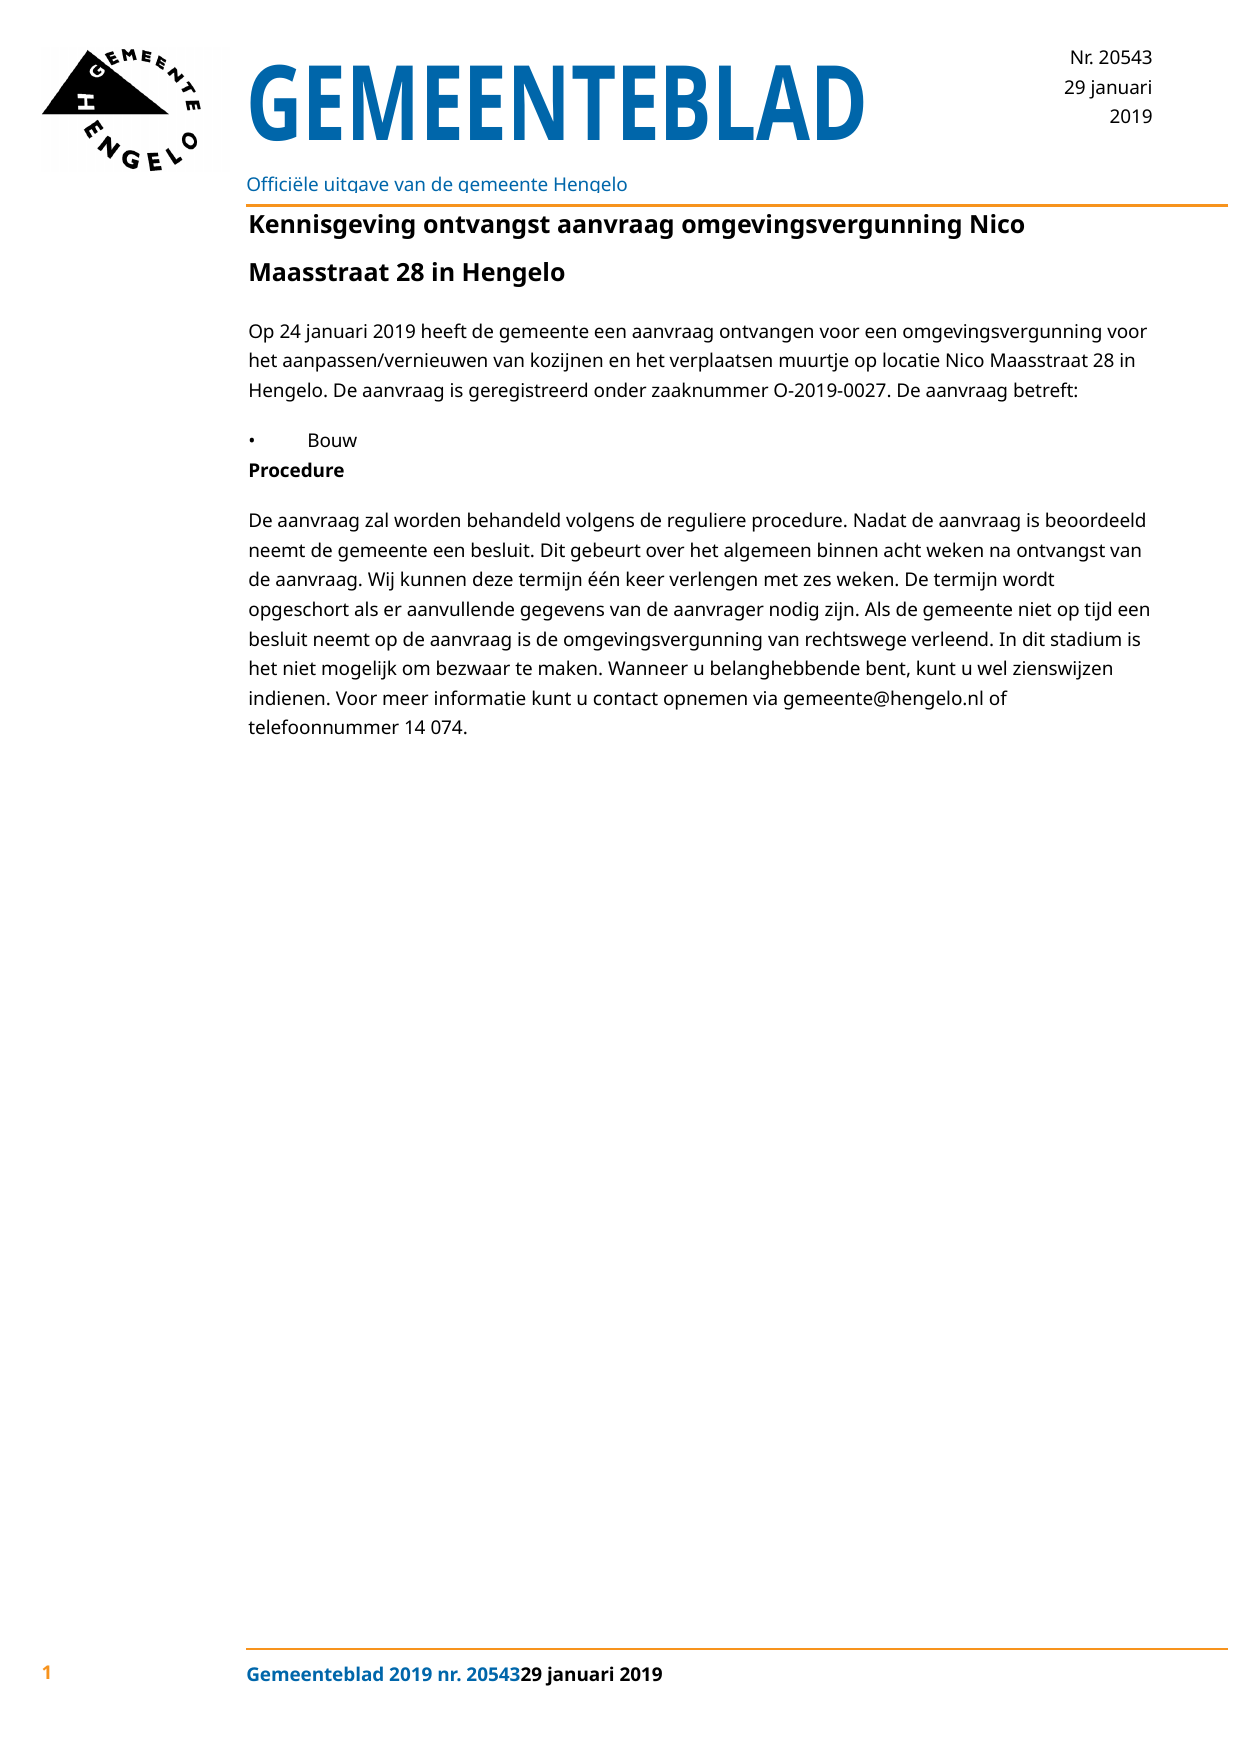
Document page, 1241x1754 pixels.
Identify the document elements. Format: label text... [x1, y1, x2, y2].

list Bouw [248, 427, 1152, 453]
picture [41, 47, 231, 172]
text Procedure [248, 457, 1152, 483]
text Op 24 januari 2019 heeft de gemeente een aanvraag ontvangen voor een omgevingsvergunning voor het aanpassen/vernieuwen van kozijnen en het verplaatsen muurtje op locatie Nico Maasstraat 28 in Hengelo. De aanvraag is geregistreerd onder zaaknummer O-2019-0027. De aanvraag betreft: [248, 318, 1152, 403]
text De aanvraag zal worden behandeld volgens de reguliere procedure. Nadat de aanvraag is beoordeeld neemt de gemeente een besluit. Dit gebeurt over het algemeen binnen acht weken na ontvangst van de aanvraag. Wij kunnen deze termijn één keer verlengen met zes weken. De termijn wordt opgeschort als er aanvullende gegevens van de aanvrager nodig zijn. Als de gemeente niet op tijd een besluit neemt op de aanvraag is de omgevingsvergunning van rechtswege verleend. In dit stadium is het niet mogelijk om bezwaar te maken. Wanneer u belanghebbende bent, kunt u wel zienswijzen indienen. Voor meer informatie kunt u contact opnemen via gemeente@hengelo.nl of telefoonnummer 14 074. [248, 507, 1152, 740]
text Kennisgeving ontvangst aanvraag omgevingsvergunning Nico Maasstraat 28 in Hengelo [248, 207, 1152, 288]
